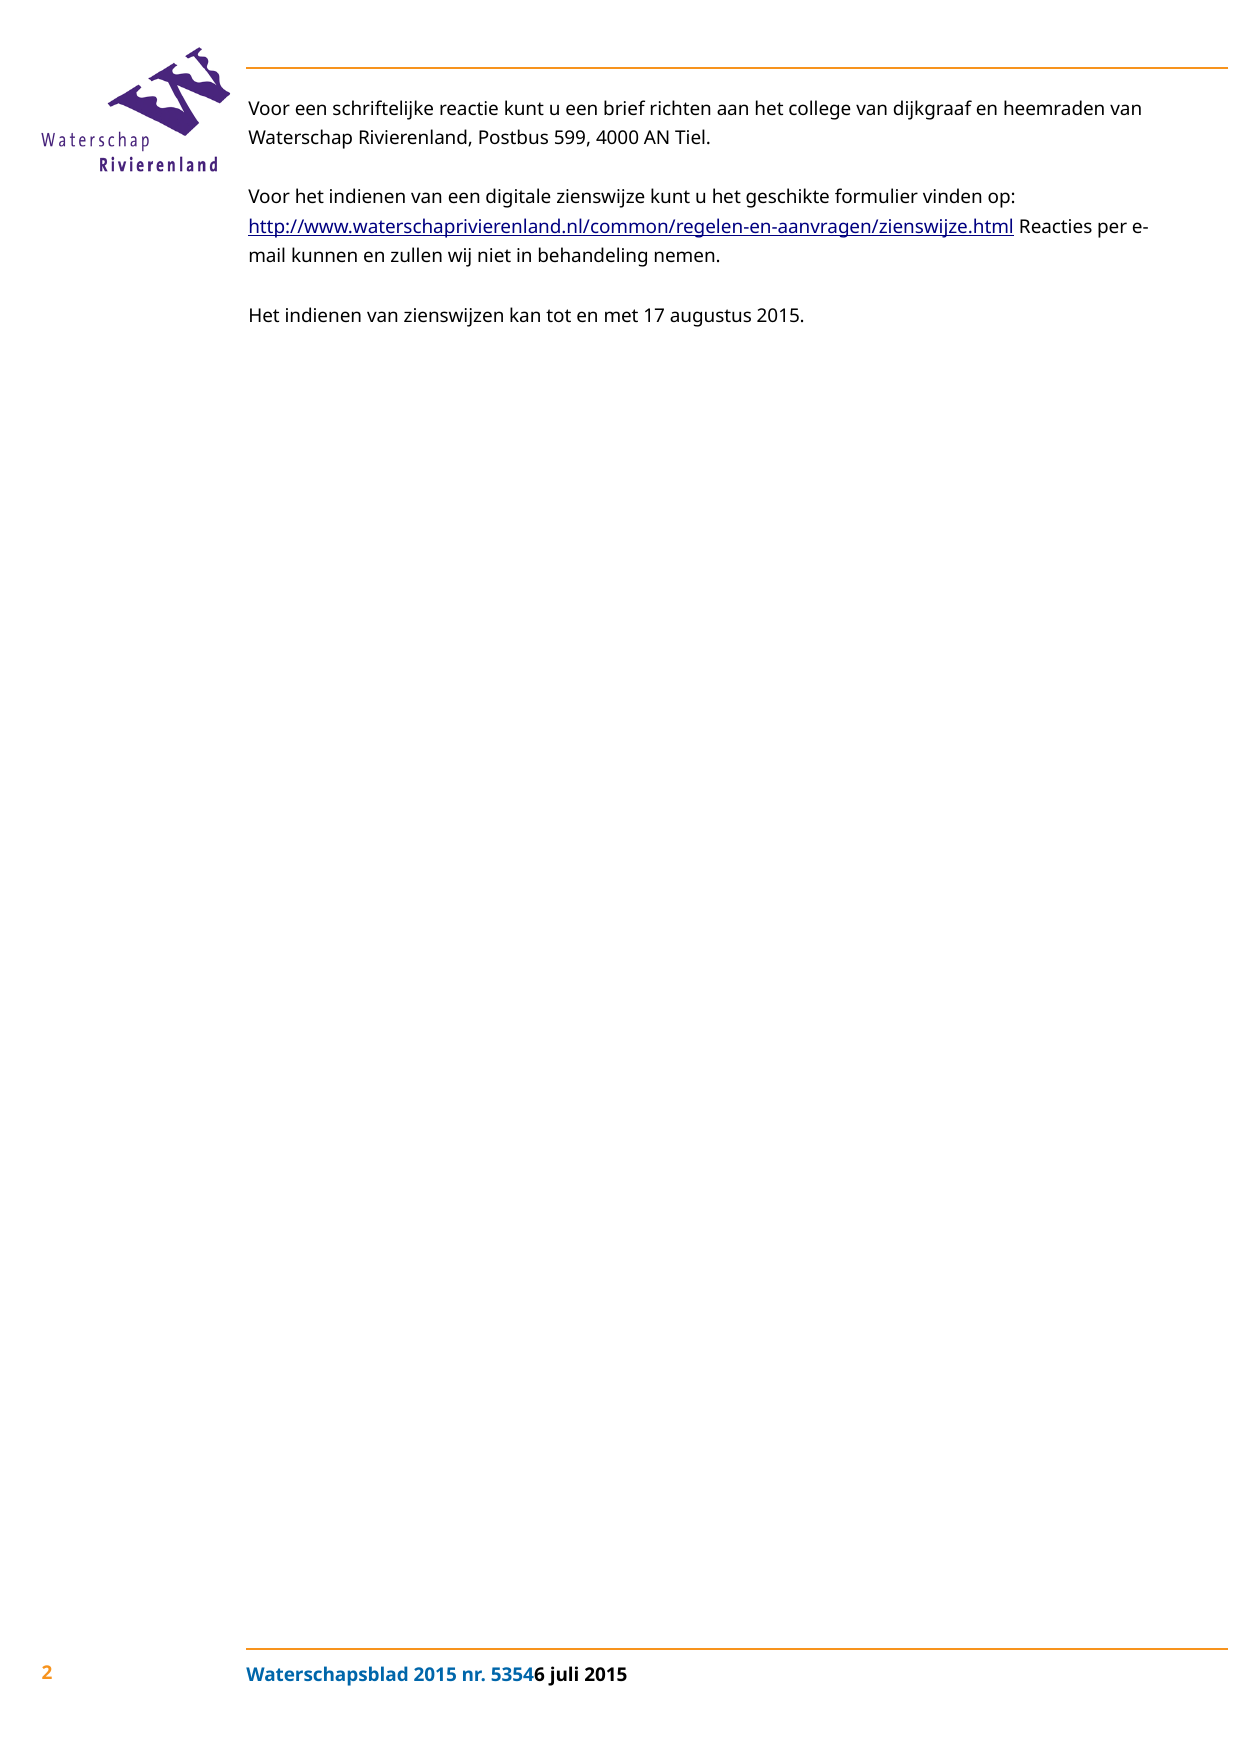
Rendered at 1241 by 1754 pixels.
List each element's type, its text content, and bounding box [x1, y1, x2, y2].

picture [41, 47, 231, 172]
text Het indienen van zienswijzen kan tot en met 17 augustus 2015. [248, 302, 1152, 328]
text Voor het indienen van een digitale zienswijze kunt u het geschikte formulier vinden op: [248, 183, 1152, 209]
text http://www.waterschaprivierenland.nl/common/regelen-en-aanvragen/zienswijze.html Reacties per e-mail kunnen en zullen wij niet in behandeling nemen. [248, 213, 1152, 268]
text Voor een schriftelijke reactie kunt u een brief richten aan het college van dijkgraaf en heemraden van Waterschap Rivierenland, Postbus 599, 4000 AN Tiel. [248, 95, 1152, 150]
